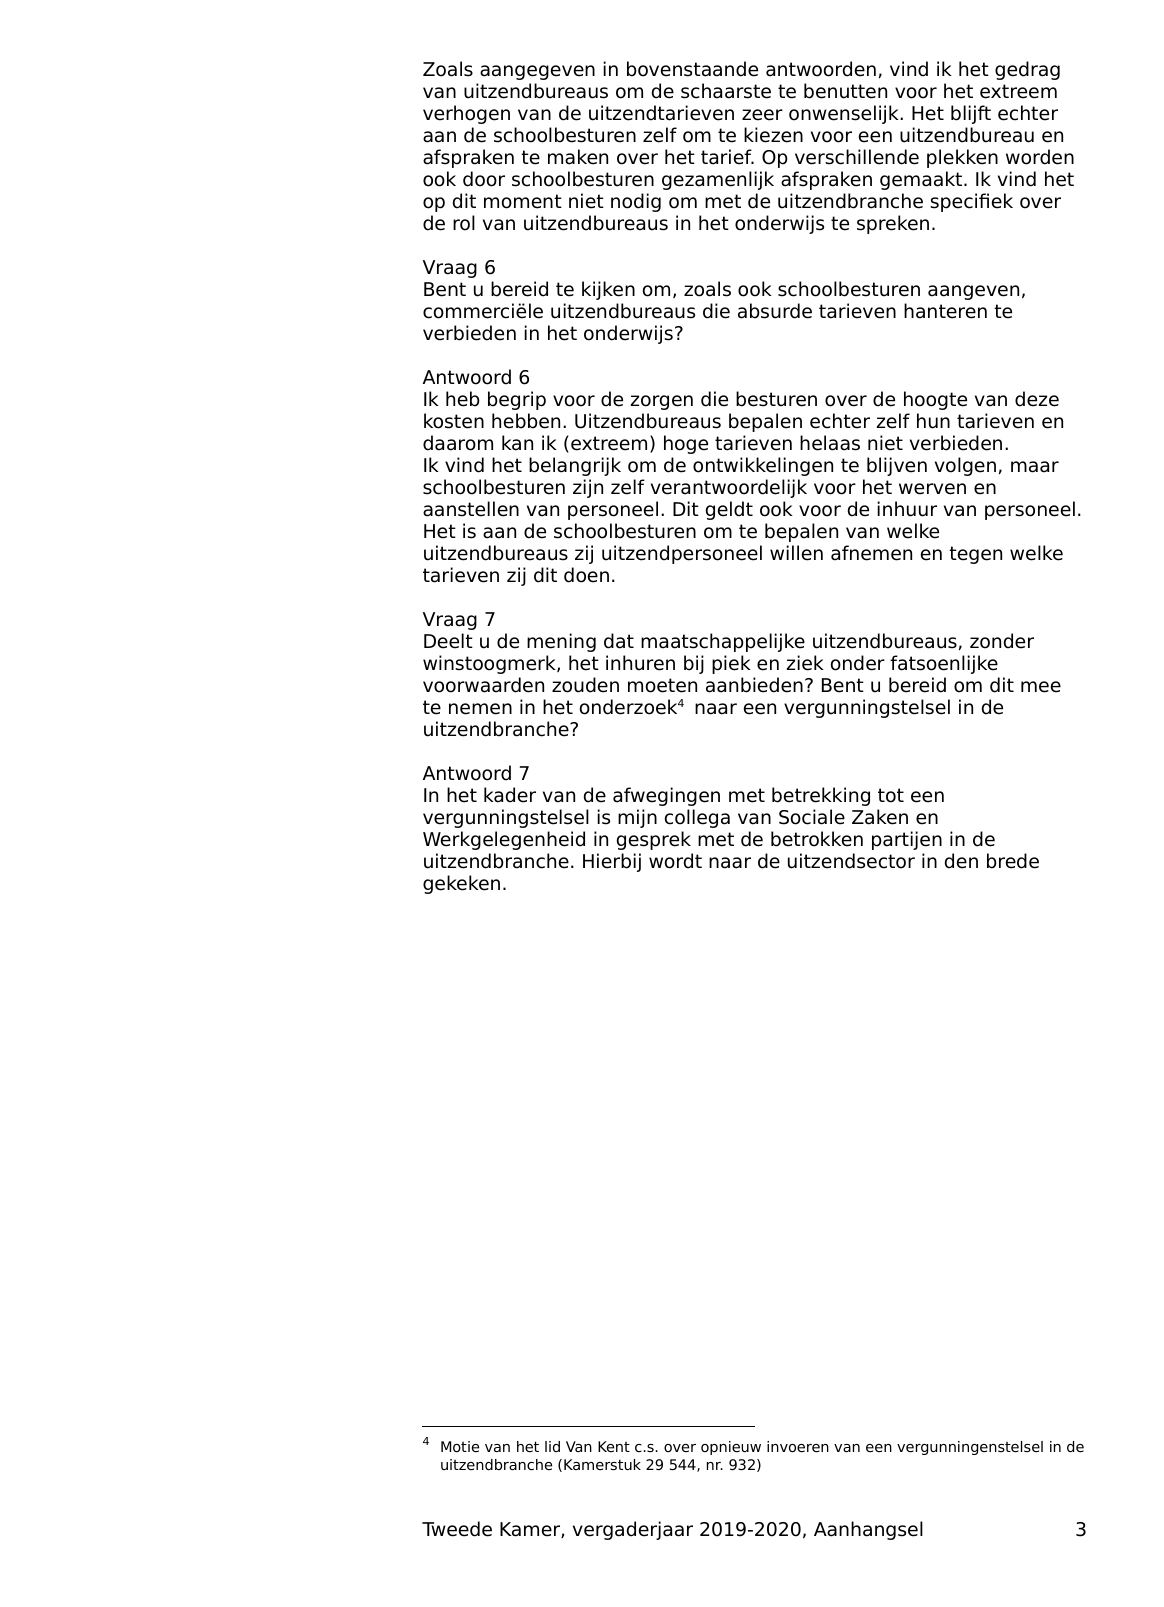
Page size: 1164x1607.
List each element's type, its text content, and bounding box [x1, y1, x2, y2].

text Zoals aangegeven in bovenstaande antwoorden, vind ik het gedrag van uitzendbureaus om de schaarste te benutten voor het extreem verhogen van de uitzendtarieven zeer onwenselijk. Het blijft echter aan de schoolbesturen zelf om te kiezen voor een uitzendbureau en afspraken te maken over het tarief. Op verschillende plekken worden ook door schoolbesturen gezamenlijk afspraken gemaakt. Ik vind het op dit moment niet nodig om met de uitzendbranche specifiek over de rol van uitzendbureaus in het onderwijs te spreken. [422, 59, 1087, 235]
text Motie van het lid Van Kent c.s. over opnieuw invoeren van een vergunningenstelsel in de uitzendbranche (Kamerstuk 29 544, nr. 932) [422, 1435, 1087, 1474]
text In het kader van de afwegingen met betrekking tot een vergunningstelsel is mijn collega van Sociale Zaken en Werkgelegenheid in gesprek met de betrokken partijen in de uitzendbranche. Hierbij wordt naar de uitzendsector in den brede gekeken. [422, 785, 1087, 895]
text Ik heb begrip voor de zorgen die besturen over de hoogte van deze kosten hebben. Uitzendbureaus bepalen echter zelf hun tarieven en daarom kan ik (extreem) hoge tarieven helaas niet verbieden. [422, 389, 1087, 455]
text Ik vind het belangrijk om de ontwikkelingen te blijven volgen, maar schoolbesturen zijn zelf verantwoordelijk voor het werven en aanstellen van personeel. Dit geldt ook voor de inhuur van personeel. Het is aan de schoolbesturen om te bepalen van welke uitzendbureaus zij uitzendpersoneel willen afnemen en tegen welke tarieven zij dit doen. [422, 455, 1087, 587]
text Antwoord 6 [422, 367, 1087, 389]
text Bent u bereid te kijken om, zoals ook schoolbesturen aangeven, commerciële uitzendbureaus die absurde tarieven hanteren te verbieden in het onderwijs? [422, 279, 1087, 345]
text Vraag 6 [422, 257, 1087, 279]
text Antwoord 7 [422, 763, 1087, 785]
text Vraag 7 [422, 609, 1087, 631]
text Deelt u de mening dat maatschappelijke uitzendbureaus, zonder winstoogmerk, het inhuren bij piek en ziek onder fatsoenlijke voorwaarden zouden moeten aanbieden? Bent u bereid om dit mee te nemen in het onderzoek naar een vergunningstelsel in de uitzendbranche? [422, 631, 1087, 741]
